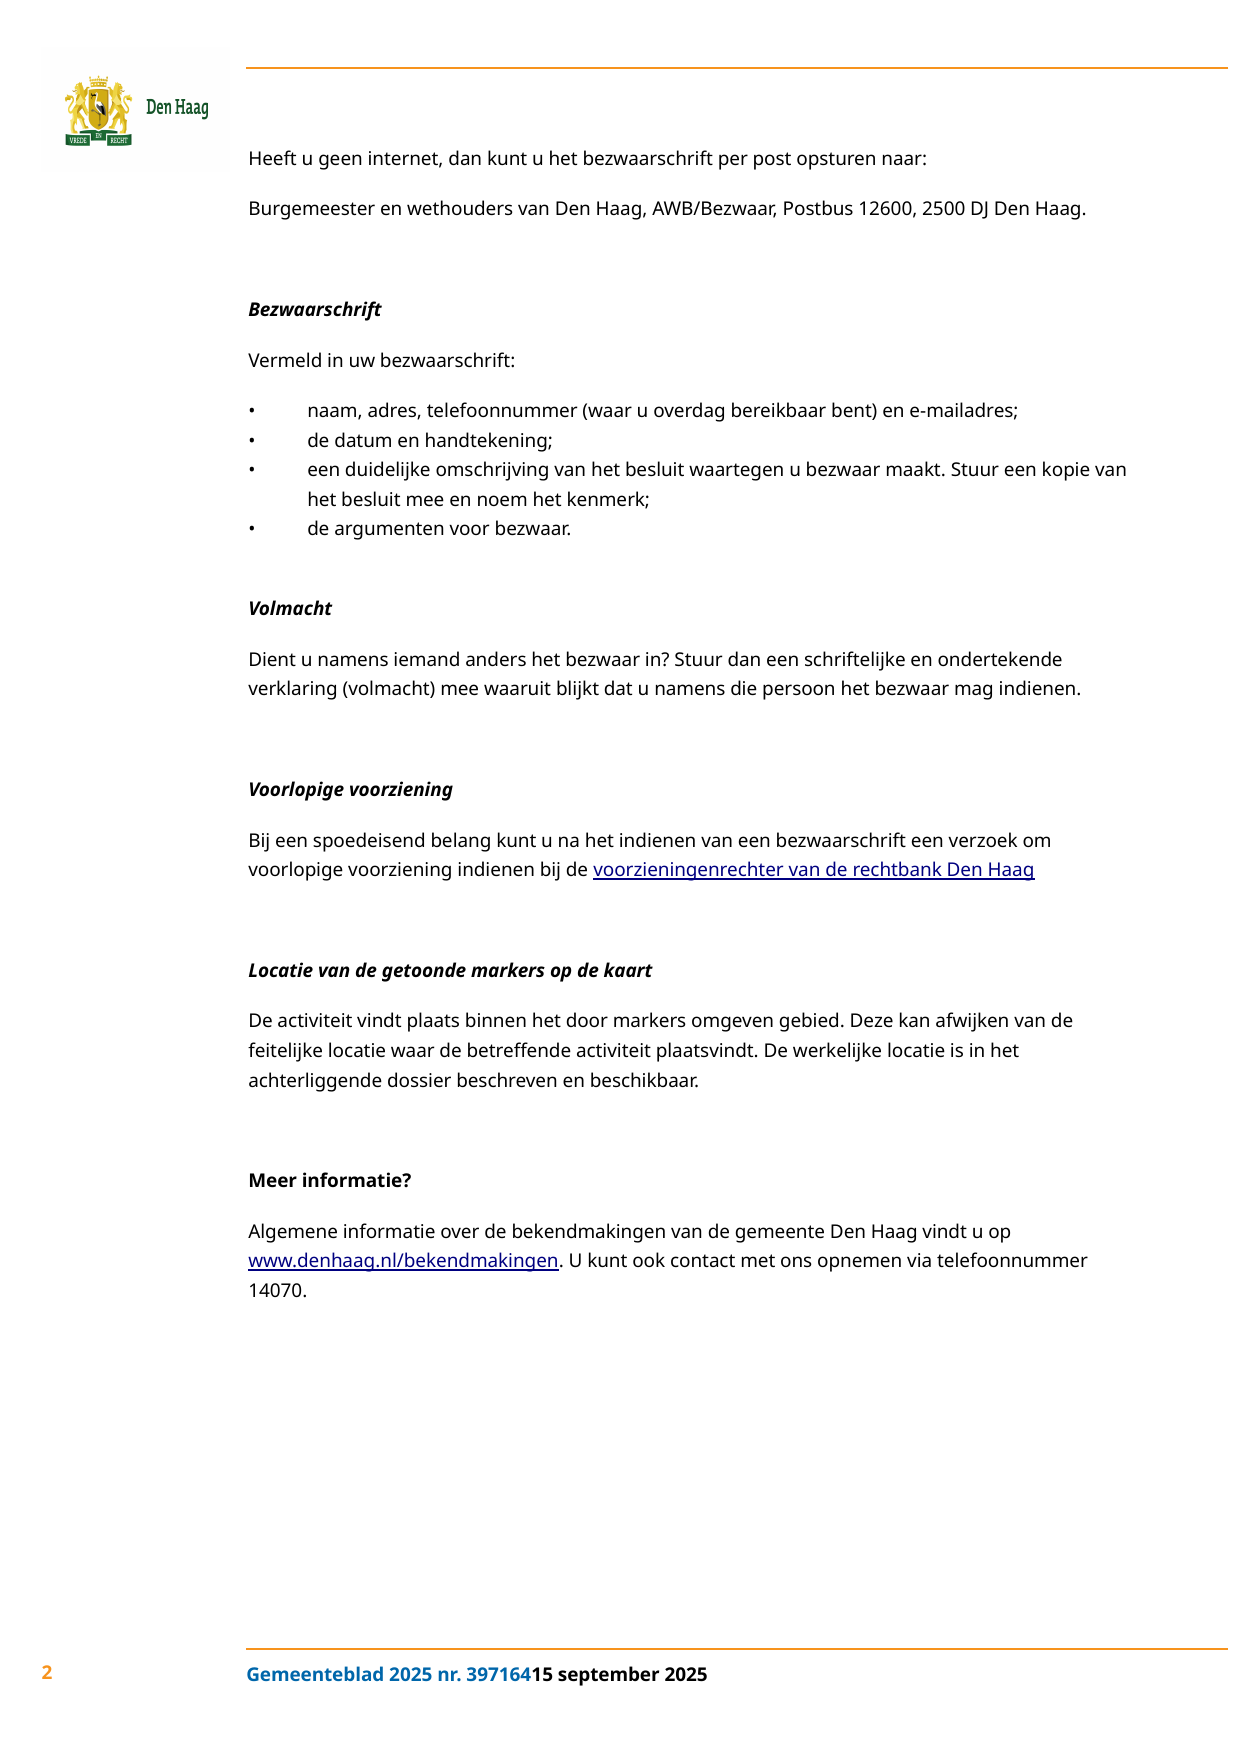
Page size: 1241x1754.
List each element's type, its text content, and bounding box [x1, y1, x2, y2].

list de argumenten voor bezwaar. [248, 516, 1152, 541]
picture [41, 47, 231, 172]
text De activiteit vindt plaats binnen het door markers omgeven gebied. Deze kan afwijken van de feitelijke locatie waar de betreffende activiteit plaatsvindt. De werkelijke locatie is in het achterliggende dossier beschreven en beschikbaar. [248, 1008, 1152, 1093]
text Algemene informatie over de bekendmakingen van de gemeente Den Haag vindt u op www.denhaag.nl/bekendmakingen. U kunt ook contact met ons opnemen via telefoonnummer 14070. [248, 1218, 1152, 1303]
text Burgemeester en wethouders van Den Haag, AWB/Bezwaar, Postbus 12600, 2500 DJ Den Haag. [248, 196, 1152, 221]
text Meer informatie? [248, 1168, 1152, 1193]
text Heeft u geen internet, dan kunt u het bezwaarschrift per post opsturen naar: [248, 145, 1152, 171]
text Vermeld in uw bezwaarschrift: [248, 347, 1152, 373]
text Locatie van de getoonde markers op de kaart [248, 957, 1152, 983]
text Voorlopige voorziening [248, 776, 1152, 802]
text Bezwaarschrift [248, 296, 1152, 322]
list een duidelijke omschrijving van het besluit waartegen u bezwaar maakt. Stuur een kopie van het besluit mee en noem het kenmerk; [248, 456, 1152, 512]
text Volmacht [248, 596, 1152, 621]
list de datum en handtekening; [248, 427, 1152, 453]
text Dient u namens iemand anders het bezwaar in? Stuur dan een schriftelijke en ondertekende verklaring (volmacht) mee waaruit blijkt dat u namens die persoon het bezwaar mag indienen. [248, 646, 1152, 701]
text Bij een spoedeisend belang kunt u na het indienen van een bezwaarschrift een verzoek om voorlopige voorziening indienen bij de voorzieningenrechter van de rechtbank Den Haag [248, 827, 1152, 882]
list naam, adres, telefoonnummer (waar u overdag bereikbaar bent) en e-mailadres; [248, 397, 1152, 423]
